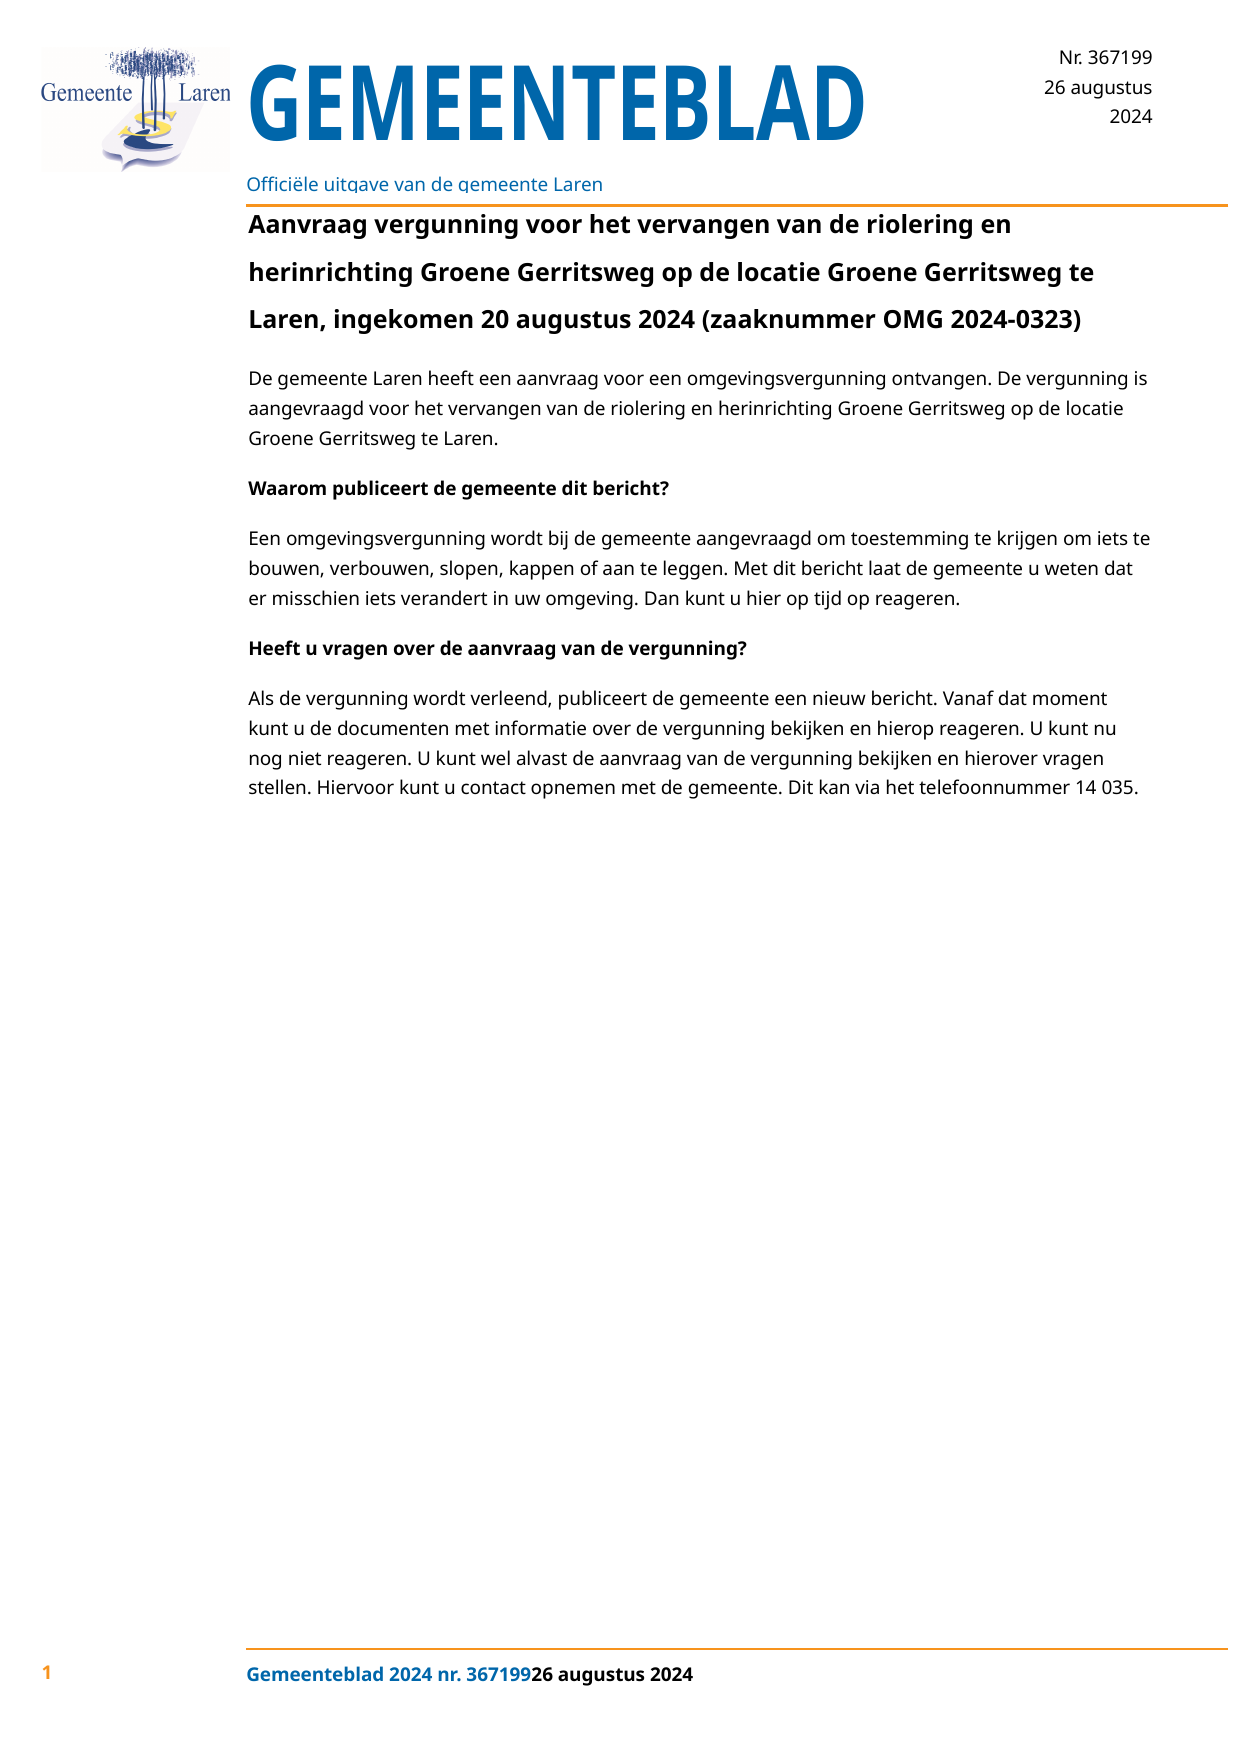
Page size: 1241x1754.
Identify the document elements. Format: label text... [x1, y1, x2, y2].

text Als de vergunning wordt verleend, publiceert de gemeente een nieuw bericht. Vanaf dat moment kunt u de documenten met informatie over de vergunning bekijken en hierop reageren. U kunt nu nog niet reageren. U kunt wel alvast de aanvraag van de vergunning bekijken en hierover vragen stellen. Hiervoor kunt u contact opnemen met de gemeente. Dit kan via het telefoonnummer 14 035. [248, 686, 1152, 800]
text Heeft u vragen over de aanvraag van de vergunning? [248, 635, 1152, 661]
text De gemeente Laren heeft een aanvraag voor een omgevingsvergunning ontvangen. De vergunning is aangevraagd voor het vervangen van de riolering en herinrichting Groene Gerritsweg op de locatie Groene Gerritsweg te Laren. [248, 366, 1152, 450]
text Waarom publiceert de gemeente dit bericht? [248, 475, 1152, 501]
text Een omgevingsvergunning wordt bij de gemeente aangevraagd om toestemming te krijgen om iets te bouwen, verbouwen, slopen, kappen of aan te leggen. Met dit bericht laat de gemeente u weten dat er misschien iets verandert in uw omgeving. Dan kunt u hier op tijd op reageren. [248, 526, 1152, 610]
text Aanvraag vergunning voor het vervangen van de riolering en herinrichting Groene Gerritsweg op de locatie Groene Gerritsweg te Laren, ingekomen 20 augustus 2024 (zaaknummer OMG 2024-0323) [248, 207, 1152, 336]
picture [41, 47, 231, 172]
